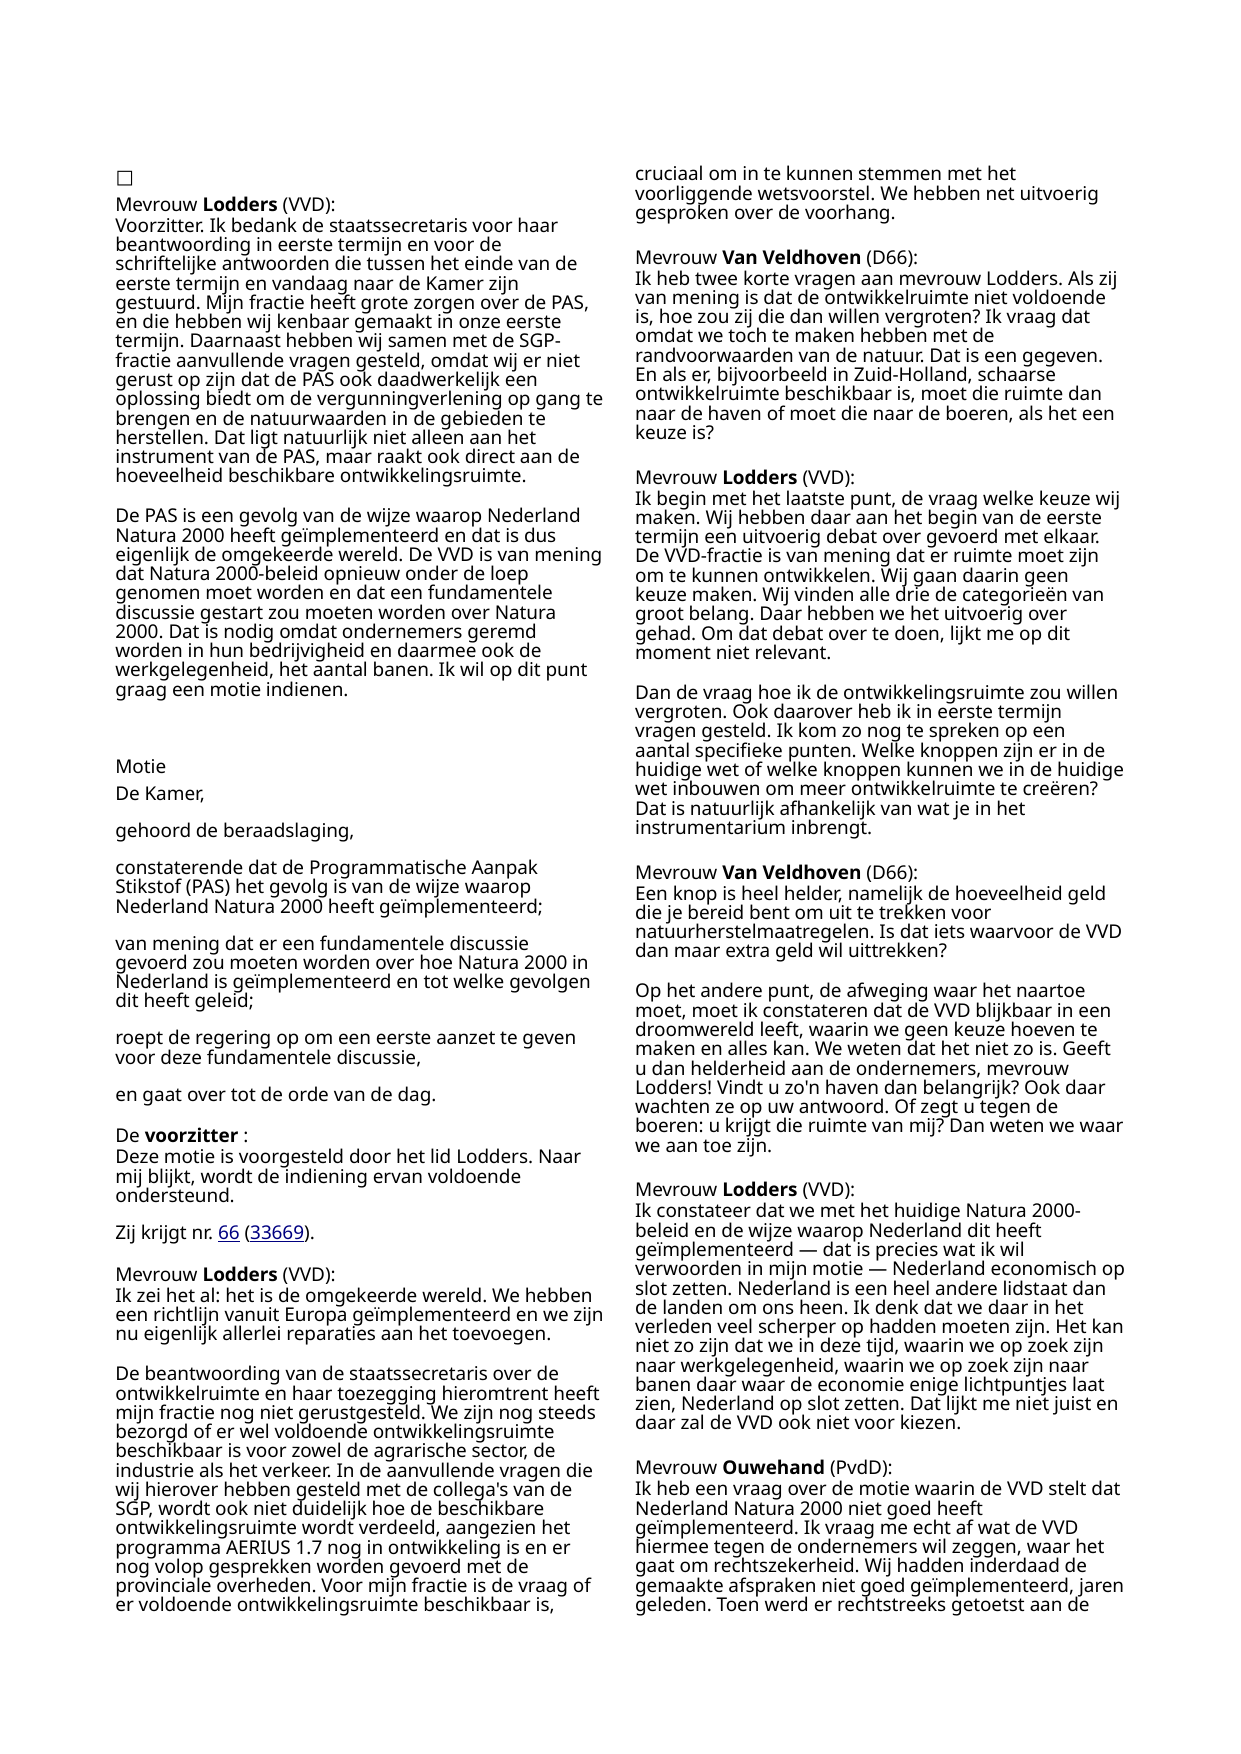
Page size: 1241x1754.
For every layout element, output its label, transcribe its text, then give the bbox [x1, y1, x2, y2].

text De PAS is een gevolg van de wijze waarop Nederland Natura 2000 heeft geïmplementeerd en dat is dus eigenlijk de omgekeerde wereld. De VVD is van mening dat Natura 2000-beleid opnieuw onder de loep genomen moet worden en dat een fundamentele discussie gestart zou moeten worden over Natura 2000. Dat is nodig omdat ondernemers geremd worden in hun bedrijvigheid en daarmee ook de werkgelegenheid, het aantal banen. Ik wil op dit punt graag een motie indienen. [115, 507, 605, 700]
text ⬜ [115, 165, 605, 191]
text Mevrouw Lodders (VVD): [115, 1261, 605, 1287]
text Ik begin met het laatste punt, de vraag welke keuze wij maken. Wij hebben daar aan het begin van de eerste termijn een uitvoerig debat over gevoerd met elkaar. De VVD-fractie is van mening dat er ruimte moet zijn om te kunnen ontwikkelen. Wij gaan daarin geen keuze maken. Wij vinden alle drie de categorieën van groot belang. Daar hebben we het uitvoerig over gehad. Om dat debat over te doen, lijkt me op dit moment niet relevant. [635, 490, 1125, 663]
text Voorzitter. Ik bedank de staatssecretaris voor haar beantwoording in eerste termijn en voor de schriftelijke antwoorden die tussen het einde van de eerste termijn en vandaag naar de Kamer zijn gestuurd. Mijn fractie heeft grote zorgen over de PAS, en die hebben wij kenbaar gemaakt in onze eerste termijn. Daarnaast hebben wij samen met de SGP-fractie aanvullende vragen gesteld, omdat wij er niet gerust op zijn dat de PAS ook daadwerkelijk een oplossing biedt om de vergunningverlening op gang te brengen en de natuurwaarden in de gebieden te herstellen. Dat ligt natuurlijk niet alleen aan het instrument van de PAS, maar raakt ook direct aan de hoeveelheid beschikbare ontwikkelingsruimte. [115, 217, 605, 487]
text van mening dat er een fundamentele discussie gevoerd zou moeten worden over hoe Natura 2000 in Nederland is geïmplementeerd en tot welke gevolgen dit heeft geleid; [115, 934, 605, 1012]
text Op het andere punt, de afweging waar het naartoe moet, moet ik constateren dat de VVD blijkbaar in een droomwereld leeft, waarin we geen keuze hoeven te maken en alles kan. We weten dat het niet zo is. Geeft u dan helderheid aan de ondernemers, mevrouw Lodders! Vindt u zo'n haven dan belangrijk? Ook daar wachten ze op uw antwoord. Of zegt u tegen de boeren: u krijgt die ruimte van mij? Dan weten we waar we aan toe zijn. [635, 982, 1125, 1156]
text Mevrouw Lodders (VVD): [635, 464, 1125, 490]
text cruciaal om in te kunnen stemmen met het voorliggende wetsvoorstel. We hebben net uitvoerig gesproken over de voorhang. [635, 165, 1125, 223]
text en gaat over tot de orde van de dag. [115, 1086, 605, 1105]
text Motie [115, 753, 605, 779]
text Dan de vraag hoe ik de ontwikkelingsruimte zou willen vergroten. Ook daarover heb ik in eerste termijn vragen gesteld. Ik kom zo nog te spreken op een aantal specifieke punten. Welke knoppen zijn er in de huidige wet of welke knoppen kunnen we in de huidige wet inbouwen om meer ontwikkelruimte te creëren? Dat is natuurlijk afhankelijk van wat je in het instrumentarium inbrengt. [635, 684, 1125, 838]
text Ik heb twee korte vragen aan mevrouw Lodders. Als zij van mening is dat de ontwikkelruimte niet voldoende is, hoe zou zij die dan willen vergroten? Ik vraag dat omdat we toch te maken hebben met de randvoorwaarden van de natuur. Dat is een gegeven. En als er, bijvoorbeeld in Zuid-Holland, schaarse ontwikkelruimte beschikbaar is, moet die ruimte dan naar de haven of moet die naar de boeren, als het een keuze is? [635, 270, 1125, 443]
text Deze motie is voorgesteld door het lid Lodders. Naar mij blijkt, wordt de indiening ervan voldoende ondersteund. [115, 1148, 605, 1206]
text Ik zei het al: het is de omgekeerde wereld. We hebben een richtlijn vanuit Europa geïmplementeerd en we zijn nu eigenlijk allerlei reparaties aan het toevoegen. [115, 1287, 605, 1344]
text Mevrouw Lodders (VVD): [635, 1177, 1125, 1202]
text Mevrouw Van Veldhoven (D66): [635, 244, 1125, 270]
text gehoord de beraadslaging, [115, 822, 605, 841]
text roept de regering op om een eerste aanzet te geven voor deze fundamentele discussie, [115, 1029, 605, 1068]
text Ik heb een vraag over de motie waarin de VVD stelt dat Nederland Natura 2000 niet goed heeft geïmplementeerd. Ik vraag me echt af wat de VVD hiermee tegen de ondernemers wil zeggen, waar het gaat om rechtszekerheid. Wij hadden inderdaad de gemaakte afspraken niet goed geïmplementeerd, jaren geleden. Toen werd er rechtstreeks getoetst aan de [635, 1480, 1125, 1615]
text Mevrouw Ouwehand (PvdD): [635, 1454, 1125, 1480]
text constaterende dat de Programmatische Aanpak Stikstof (PAS) het gevolg is van de wijze waarop Nederland Natura 2000 heeft geïmplementeerd; [115, 859, 605, 917]
text Een knop is heel helder, namelijk de hoeveelheid geld die je bereid bent om uit te trekken voor natuurherstelmaatregelen. Is dat iets waarvoor de VVD dan maar extra geld wil uittrekken? [635, 884, 1125, 962]
text De beantwoording van de staatssecretaris over de ontwikkelruimte en haar toezegging hieromtrent heeft mijn fractie nog niet gerustgesteld. We zijn nog steeds bezorgd of er wel voldoende ontwikkelingsruimte beschikbaar is voor zowel de agrarische sector, de industrie als het verkeer. In de aanvullende vragen die wij hierover hebben gesteld met de collega's van de SGP, wordt ook niet duidelijk hoe de beschikbare ontwikkelingsruimte wordt verdeeld, aangezien het programma AERIUS 1.7 nog in ontwikkeling is en er nog volop gesprekken worden gevoerd met de provinciale overheden. Voor mijn fractie is de vraag of er voldoende ontwikkelingsruimte beschikbaar is, [115, 1365, 605, 1616]
text De Kamer, [115, 785, 605, 804]
text De voorzitter : [115, 1123, 605, 1148]
text Ik constateer dat we met het huidige Natura 2000-beleid en de wijze waarop Nederland dit heeft geïmplementeerd — dat is precies wat ik wil verwoorden in mijn motie — Nederland economisch op slot zetten. Nederland is een heel andere lidstaat dan de landen om ons heen. Ik denk dat we daar in het verleden veel scherper op hadden moeten zijn. Het kan niet zo zijn dat we in deze tijd, waarin we op zoek zijn naar werkgelegenheid, waarin we op zoek zijn naar banen daar waar de economie enige lichtpuntjes laat zien, Nederland op slot zetten. Dat lijkt me niet juist en daar zal de VVD ook niet voor kiezen. [635, 1202, 1125, 1434]
text Zij krijgt nr. 66 (33669). [115, 1224, 605, 1243]
text Mevrouw Van Veldhoven (D66): [635, 859, 1125, 884]
text Mevrouw Lodders (VVD): [115, 191, 605, 217]
